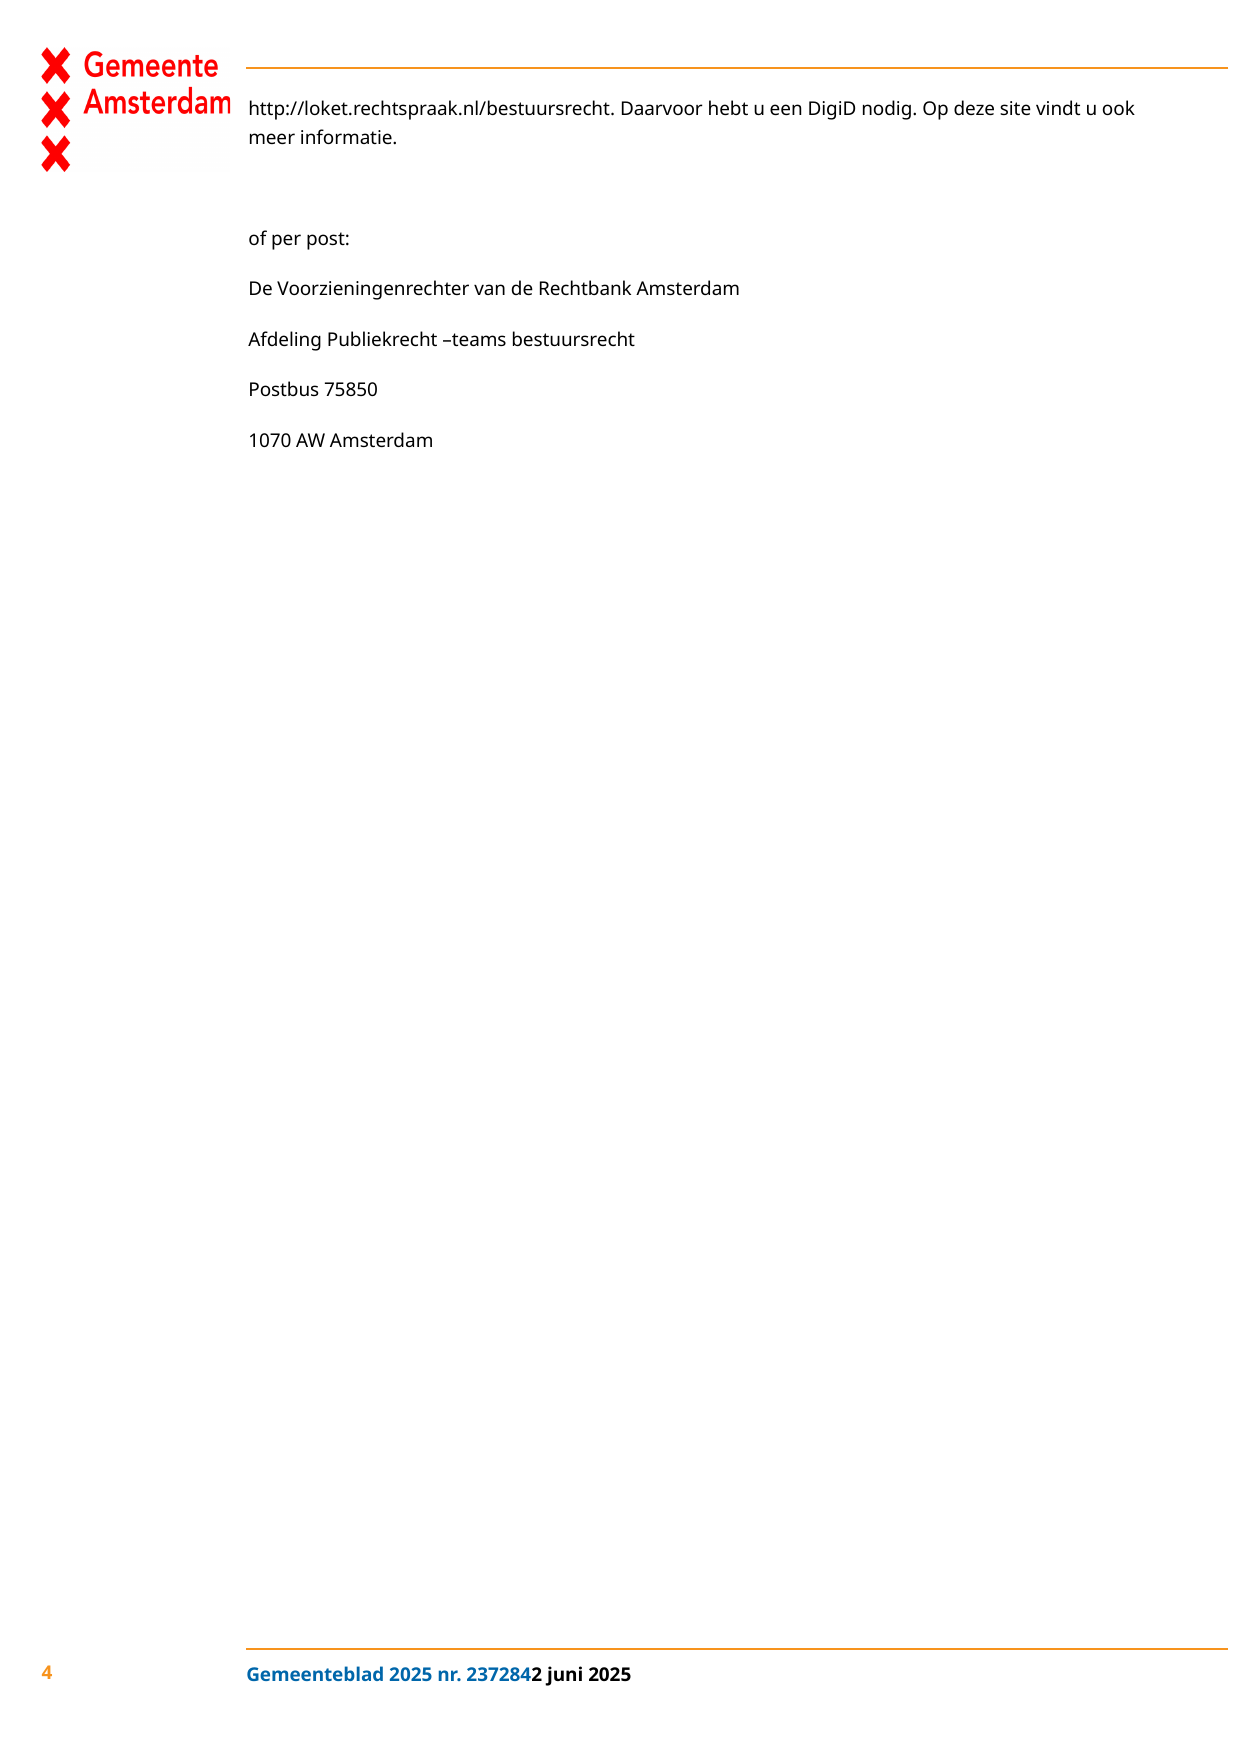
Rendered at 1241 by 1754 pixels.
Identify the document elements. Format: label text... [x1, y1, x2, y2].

text http://loket.rechtspraak.nl/bestuursrecht. Daarvoor hebt u een DigiD nodig. Op deze site vindt u ook meer informatie. [248, 95, 1152, 150]
text De Voorzieningenrechter van de Rechtbank Amsterdam [248, 276, 1152, 301]
text 1070 AW Amsterdam [248, 427, 1152, 453]
text Postbus 75850 [248, 376, 1152, 402]
text of per post: [248, 225, 1152, 251]
text Afdeling Publiekrecht –teams bestuursrecht [248, 326, 1152, 352]
picture [41, 47, 231, 172]
